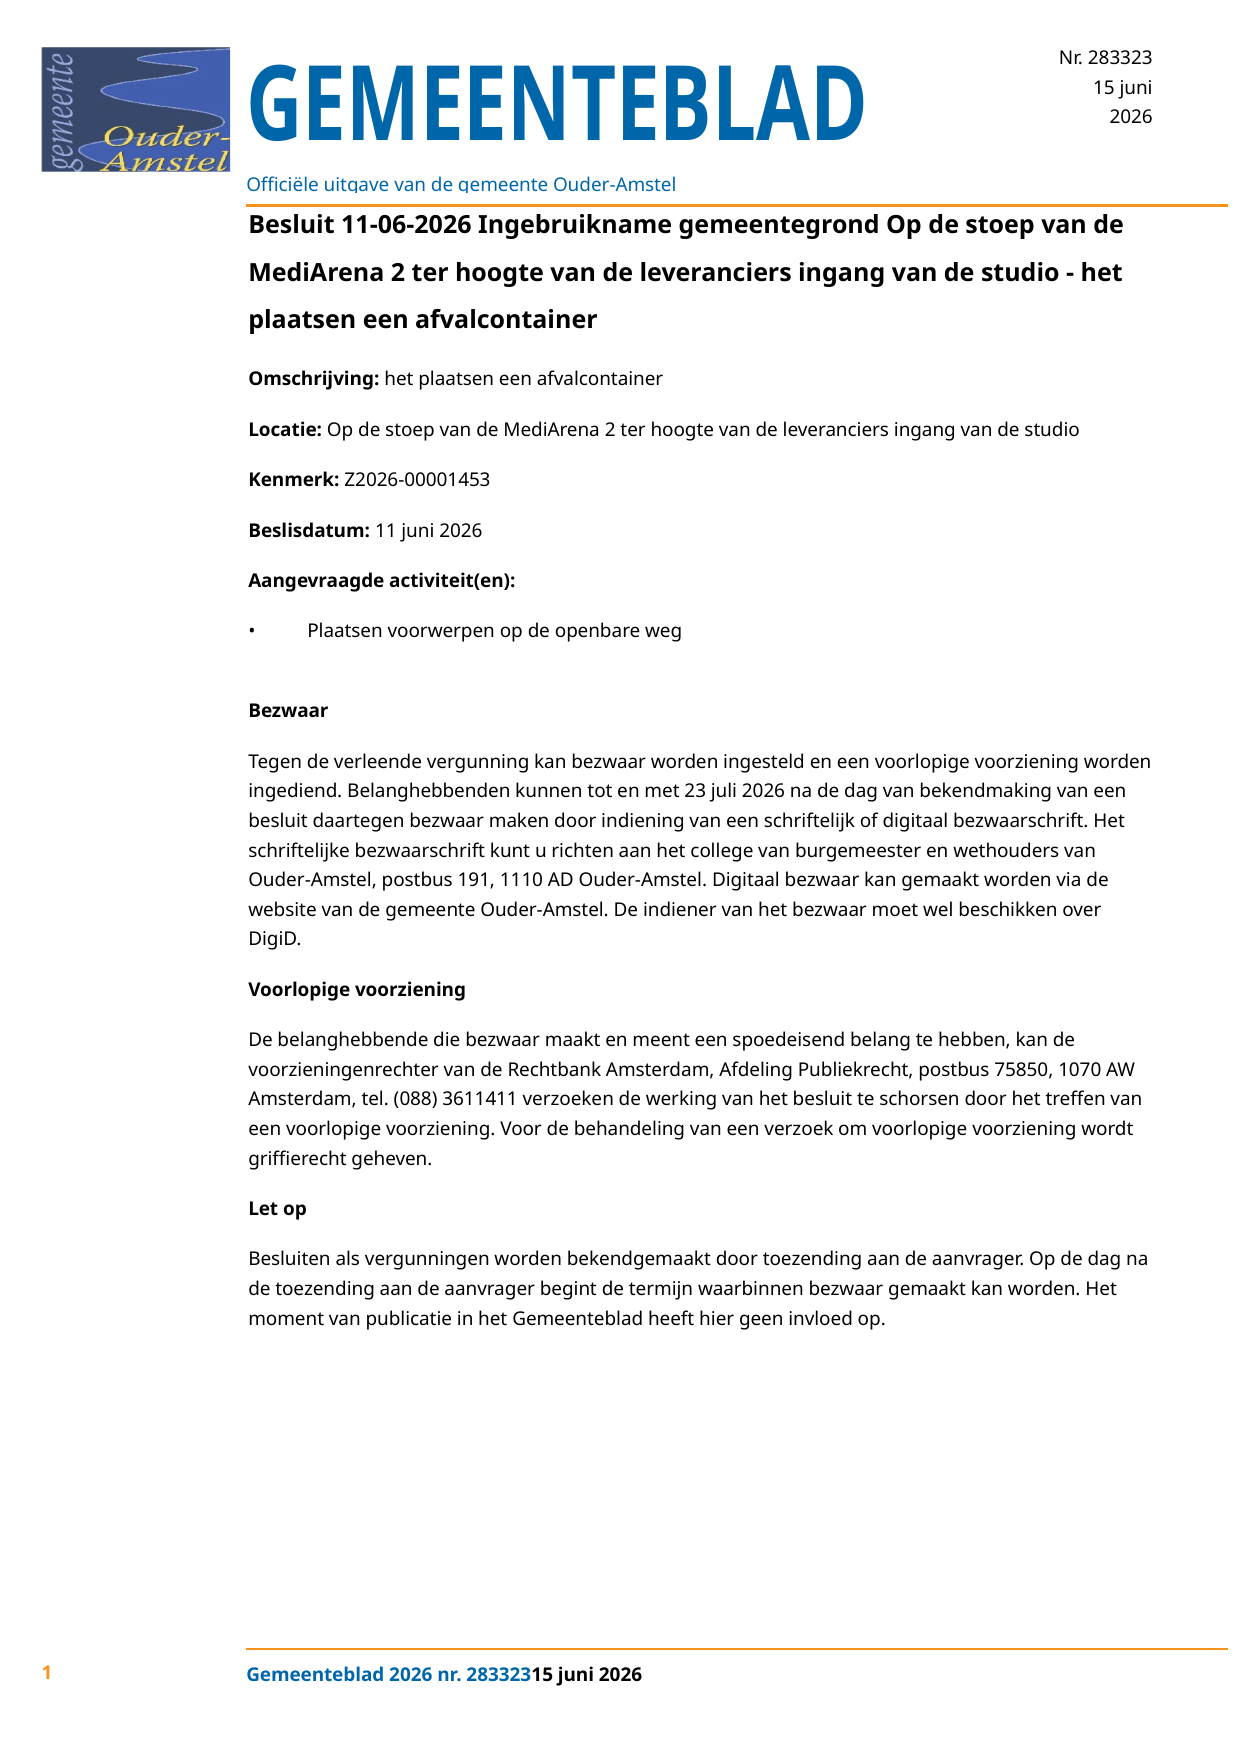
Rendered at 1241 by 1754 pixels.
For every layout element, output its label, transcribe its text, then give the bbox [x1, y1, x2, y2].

text Aangevraagde activiteit(en): [248, 567, 1152, 593]
list Plaatsen voorwerpen op de openbare weg [248, 618, 1152, 643]
text Locatie: Op de stoep van de MediArena 2 ter hoogte van de leveranciers ingang van de studio [248, 416, 1152, 442]
text Kenmerk: Z2026-00001453 [248, 466, 1152, 492]
text Besluit 11-06-2026 Ingebruikname gemeentegrond Op de stoep van de MediArena 2 ter hoogte van de leveranciers ingang van de studio - het plaatsen een afvalcontainer [248, 207, 1152, 336]
text Voorlopige voorziening [248, 976, 1152, 1002]
picture [41, 47, 231, 172]
text Besluiten als vergunningen worden bekendgemaakt door toezending aan de aanvrager. Op de dag na de toezending aan de aanvrager begint de termijn waarbinnen bezwaar gemaakt kan worden. Het moment van publicatie in het Gemeenteblad heeft hier geen invloed op. [248, 1246, 1152, 1330]
text Bezwaar [248, 698, 1152, 723]
text Tegen de verleende vergunning kan bezwaar worden ingesteld en een voorlopige voorziening worden ingediend. Belanghebbenden kunnen tot en met 23 juli 2026 na de dag van bekendmaking van een besluit daartegen bezwaar maken door indiening van een schriftelijk of digitaal bezwaarschrift. Het schriftelijke bezwaarschrift kunt u richten aan het college van burgemeester en wethouders van Ouder-Amstel, postbus 191, 1110 AD Ouder-Amstel. Digitaal bezwaar kan gemaakt worden via de website van de gemeente Ouder-Amstel. De indiener van het bezwaar moet wel beschikken over DigiD. [248, 748, 1152, 951]
text Beslisdatum: 11 juni 2026 [248, 517, 1152, 542]
text Let op [248, 1195, 1152, 1221]
text De belanghebbende die bezwaar maakt en meent een spoedeisend belang te hebben, kan de voorzieningenrechter van de Rechtbank Amsterdam, Afdeling Publiekrecht, postbus 75850, 1070 AW Amsterdam, tel. (088) 3611411 verzoeken de werking van het besluit te schorsen door het treffen van een voorlopige voorziening. Voor de behandeling van een verzoek om voorlopige voorziening wordt griffierecht geheven. [248, 1026, 1152, 1170]
text Omschrijving: het plaatsen een afvalcontainer [248, 366, 1152, 391]
